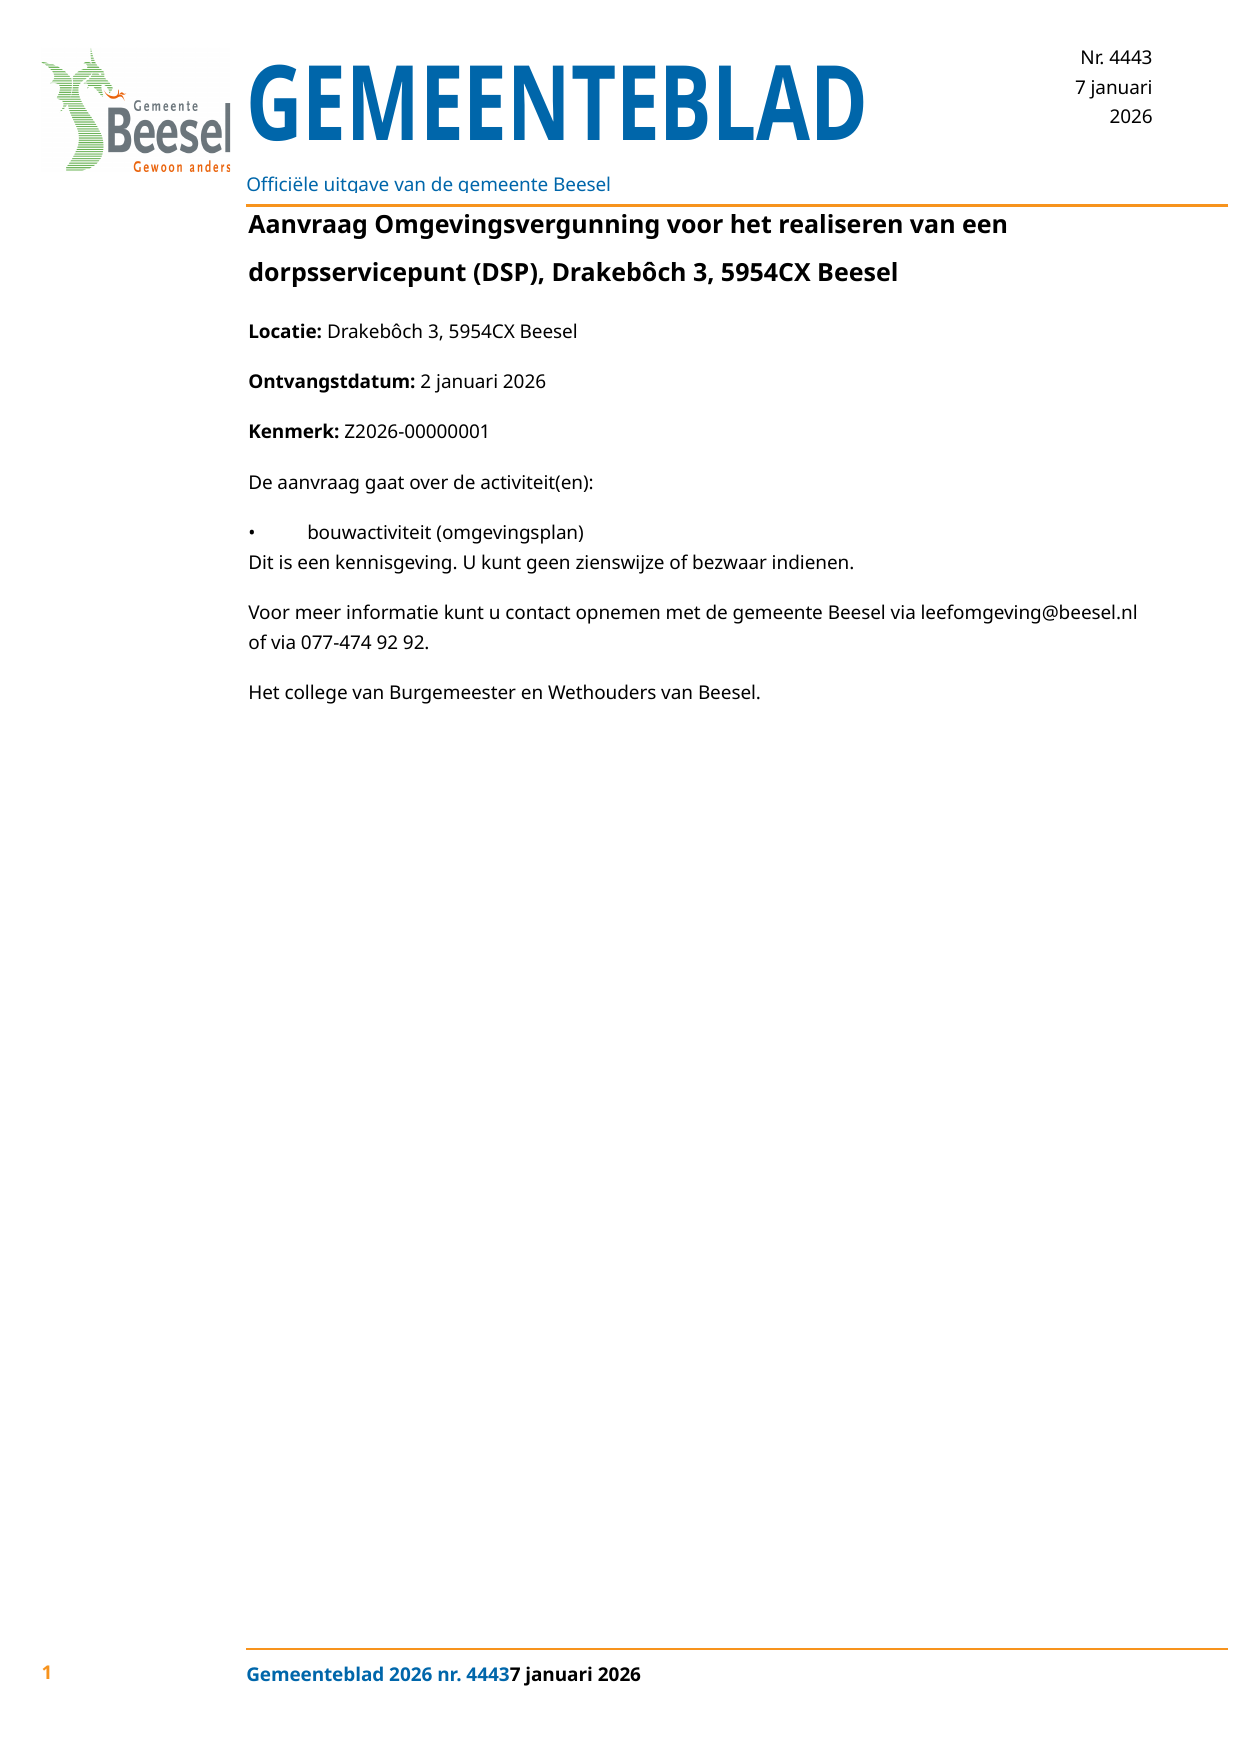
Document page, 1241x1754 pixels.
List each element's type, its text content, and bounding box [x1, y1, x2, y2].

text Ontvangstdatum: 2 januari 2026 [248, 368, 1152, 394]
text Voor meer informatie kunt u contact opnemen met de gemeente Beesel via leefomgeving@beesel.nl of via 077-474 92 92. [248, 599, 1152, 655]
list bouwactiviteit (omgevingsplan) [248, 519, 1152, 545]
text Kenmerk: Z2026-00000001 [248, 419, 1152, 444]
text Locatie: Drakebôch 3, 5954CX Beesel [248, 318, 1152, 344]
text De aanvraag gaat over de activiteit(en): [248, 469, 1152, 495]
text Dit is een kennisgeving. U kunt geen zienswijze of bezwaar indienen. [248, 549, 1152, 575]
text Het college van Burgemeester en Wethouders van Beesel. [248, 679, 1152, 705]
picture [41, 47, 231, 172]
text Aanvraag Omgevingsvergunning voor het realiseren van een dorpsservicepunt (DSP), Drakebôch 3, 5954CX Beesel [248, 207, 1152, 288]
